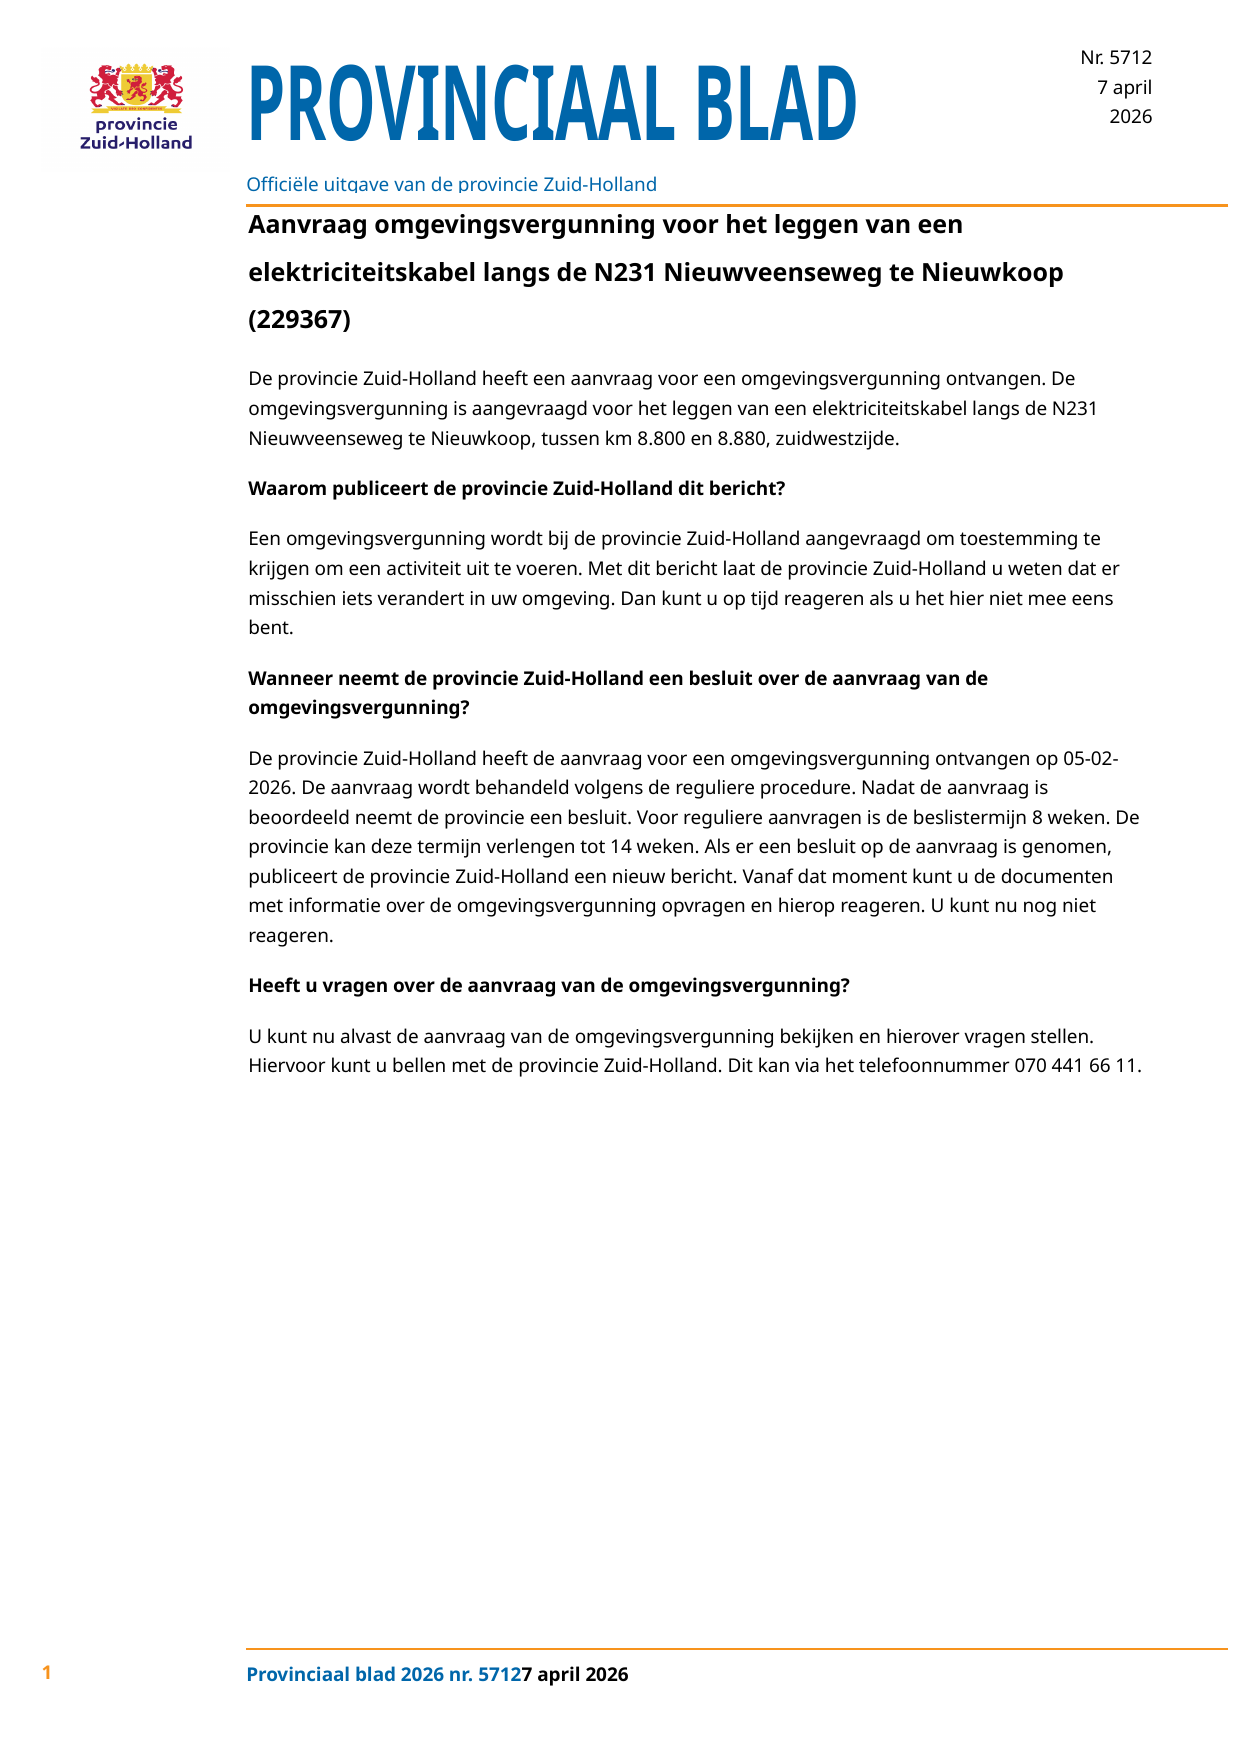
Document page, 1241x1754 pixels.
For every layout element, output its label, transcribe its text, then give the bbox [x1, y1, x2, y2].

text Heeft u vragen over de aanvraag van de omgevingsvergunning? [248, 973, 1152, 998]
text De provincie Zuid-Holland heeft de aanvraag voor een omgevingsvergunning ontvangen op 05-02-2026. De aanvraag wordt behandeld volgens de reguliere procedure. Nadat de aanvraag is beoordeeld neemt de provincie een besluit. Voor reguliere aanvragen is de beslistermijn 8 weken. De provincie kan deze termijn verlengen tot 14 weken. Als er een besluit op de aanvraag is genomen, publiceert de provincie Zuid-Holland een nieuw bericht. Vanaf dat moment kunt u de documenten met informatie over de omgevingsvergunning opvragen en hierop reageren. U kunt nu nog niet reageren. [248, 745, 1152, 948]
picture [41, 47, 231, 172]
text Aanvraag omgevingsvergunning voor het leggen van een elektriciteitskabel langs de N231 Nieuwveenseweg te Nieuwkoop (229367) [248, 207, 1152, 336]
text Een omgevingsvergunning wordt bij de provincie Zuid-Holland aangevraagd om toestemming te krijgen om een activiteit uit te voeren. Met dit bericht laat de provincie Zuid-Holland u weten dat er misschien iets verandert in uw omgeving. Dan kunt u op tijd reageren als u het hier niet mee eens bent. [248, 526, 1152, 640]
text Wanneer neemt de provincie Zuid-Holland een besluit over de aanvraag van de omgevingsvergunning? [248, 665, 1152, 720]
text De provincie Zuid-Holland heeft een aanvraag voor een omgevingsvergunning ontvangen. De omgevingsvergunning is aangevraagd voor het leggen van een elektriciteitskabel langs de N231 Nieuwveenseweg te Nieuwkoop, tussen km 8.800 en 8.880, zuidwestzijde. [248, 366, 1152, 450]
text Waarom publiceert de provincie Zuid-Holland dit bericht? [248, 475, 1152, 501]
text U kunt nu alvast de aanvraag van de omgevingsvergunning bekijken en hierover vragen stellen. Hiervoor kunt u bellen met de provincie Zuid-Holland. Dit kan via het telefoonnummer 070 441 66 11. [248, 1023, 1152, 1078]
